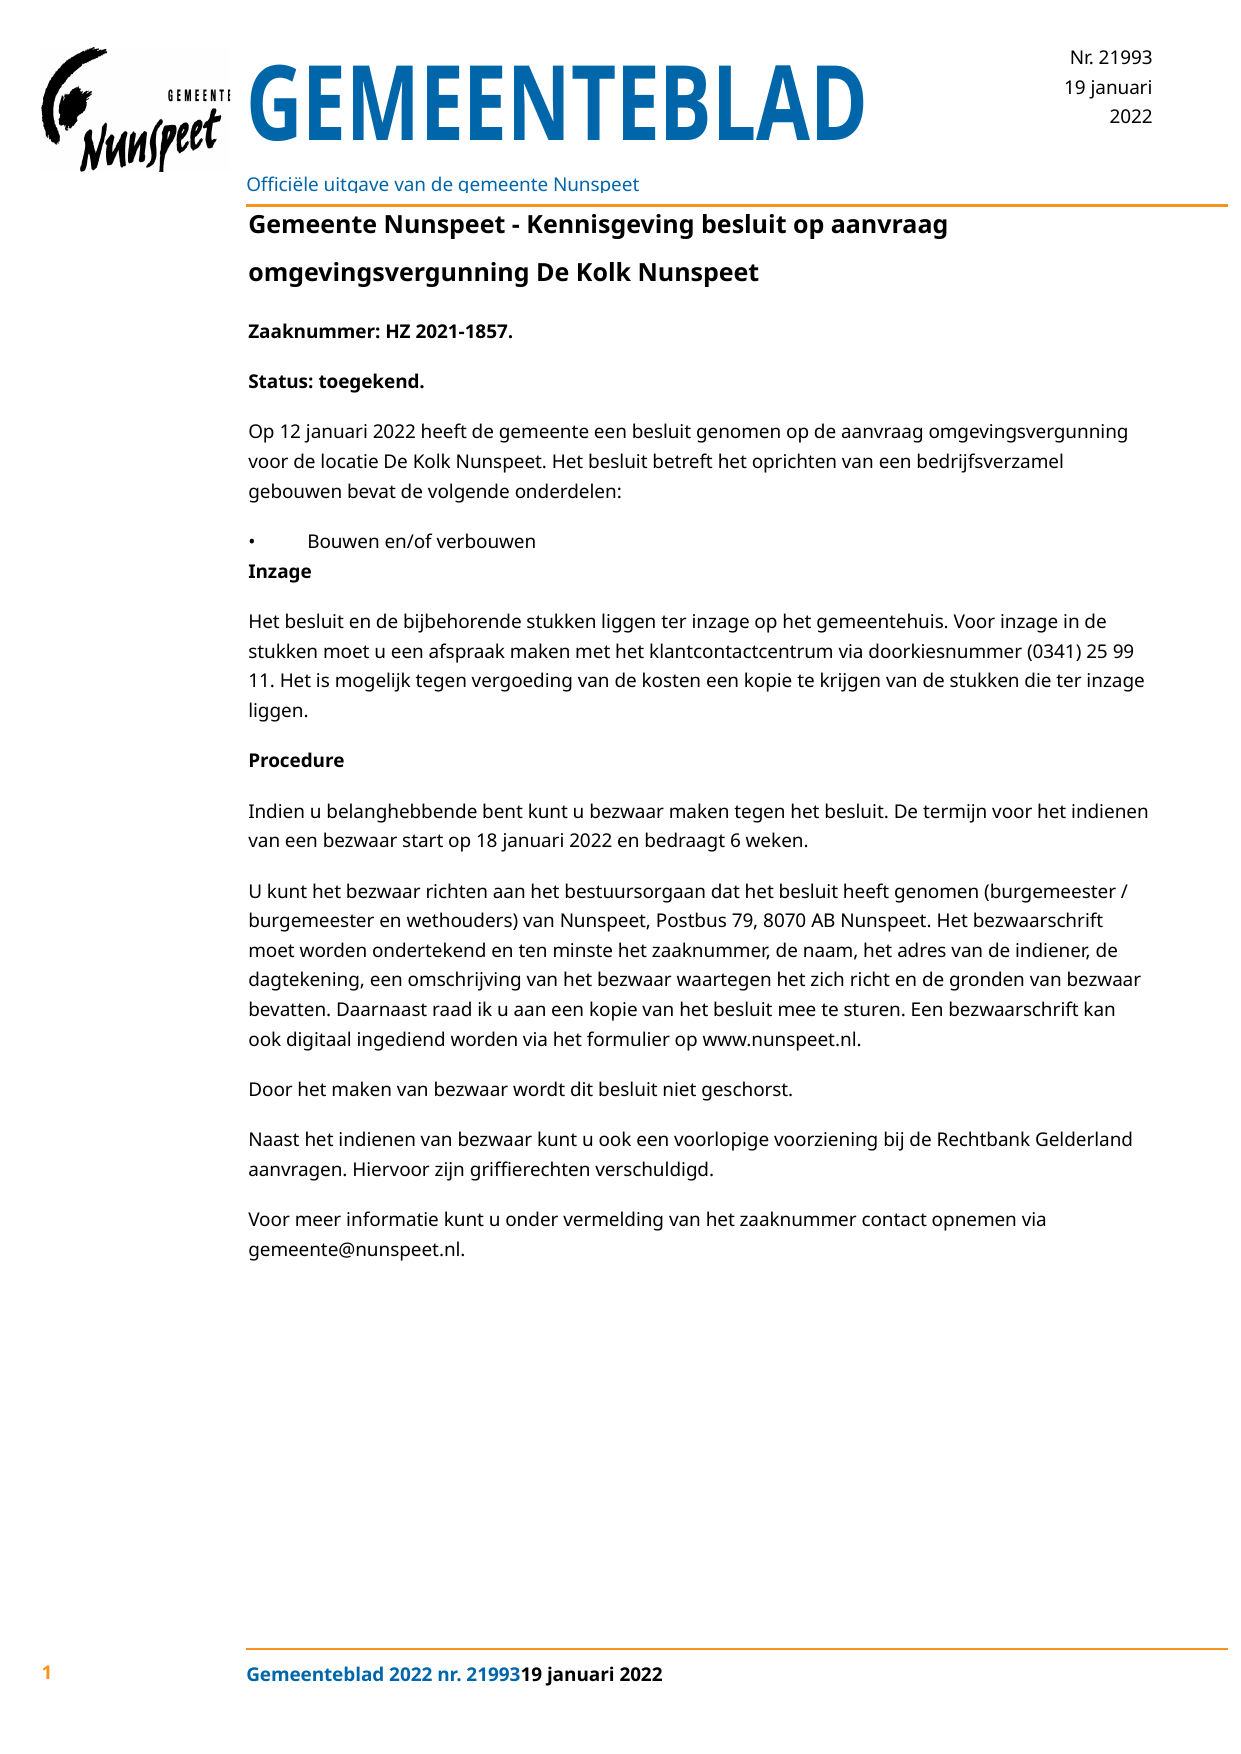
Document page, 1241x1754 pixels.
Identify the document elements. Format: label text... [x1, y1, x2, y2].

text U kunt het bezwaar richten aan het bestuursorgaan dat het besluit heeft genomen (burgemeester / burgemeester en wethouders) van Nunspeet, Postbus 79, 8070 AB Nunspeet. Het bezwaarschrift moet worden ondertekend en ten minste het zaaknummer, de naam, het adres van de indiener, de dagtekening, een omschrijving van het bezwaar waartegen het zich richt en de gronden van bezwaar bevatten. Daarnaast raad ik u aan een kopie van het besluit mee te sturen. Een bezwaarschrift kan ook digitaal ingediend worden via het formulier op www.nunspeet.nl. [248, 878, 1152, 1052]
text Indien u belanghebbende bent kunt u bezwaar maken tegen het besluit. De termijn voor het indienen van een bezwaar start op 18 januari 2022 en bedraagt 6 weken. [248, 798, 1152, 853]
text Status: toegekend. [248, 368, 1152, 394]
text Op 12 januari 2022 heeft de gemeente een besluit genomen op de aanvraag omgevingsvergunning voor de locatie De Kolk Nunspeet. Het besluit betreft het oprichten van een bedrijfsverzamel gebouwen bevat de volgende onderdelen: [248, 419, 1152, 504]
text Door het maken van bezwaar wordt dit besluit niet geschorst. [248, 1076, 1152, 1102]
text Naast het indienen van bezwaar kunt u ook een voorlopige voorziening bij de Rechtbank Gelderland aanvragen. Hiervoor zijn griffierechten verschuldigd. [248, 1127, 1152, 1182]
text Voor meer informatie kunt u onder vermelding van het zaaknummer contact opnemen via gemeente@nunspeet.nl. [248, 1207, 1152, 1262]
text Procedure [248, 747, 1152, 773]
text Inzage [248, 558, 1152, 584]
text Het besluit en de bijbehorende stukken liggen ter inzage op het gemeentehuis. Voor inzage in de stukken moet u een afspraak maken met het klantcontactcentrum via doorkiesnummer (0341) 25 99 11. Het is mogelijk tegen vergoeding van de kosten een kopie te krijgen van de stukken die ter inzage liggen. [248, 608, 1152, 723]
text Zaaknummer: HZ 2021-1857. [248, 318, 1152, 344]
text Gemeente Nunspeet - Kennisgeving besluit op aanvraag omgevingsvergunning De Kolk Nunspeet [248, 207, 1152, 288]
list Bouwen en/of verbouwen [248, 528, 1152, 554]
picture [41, 47, 231, 172]
